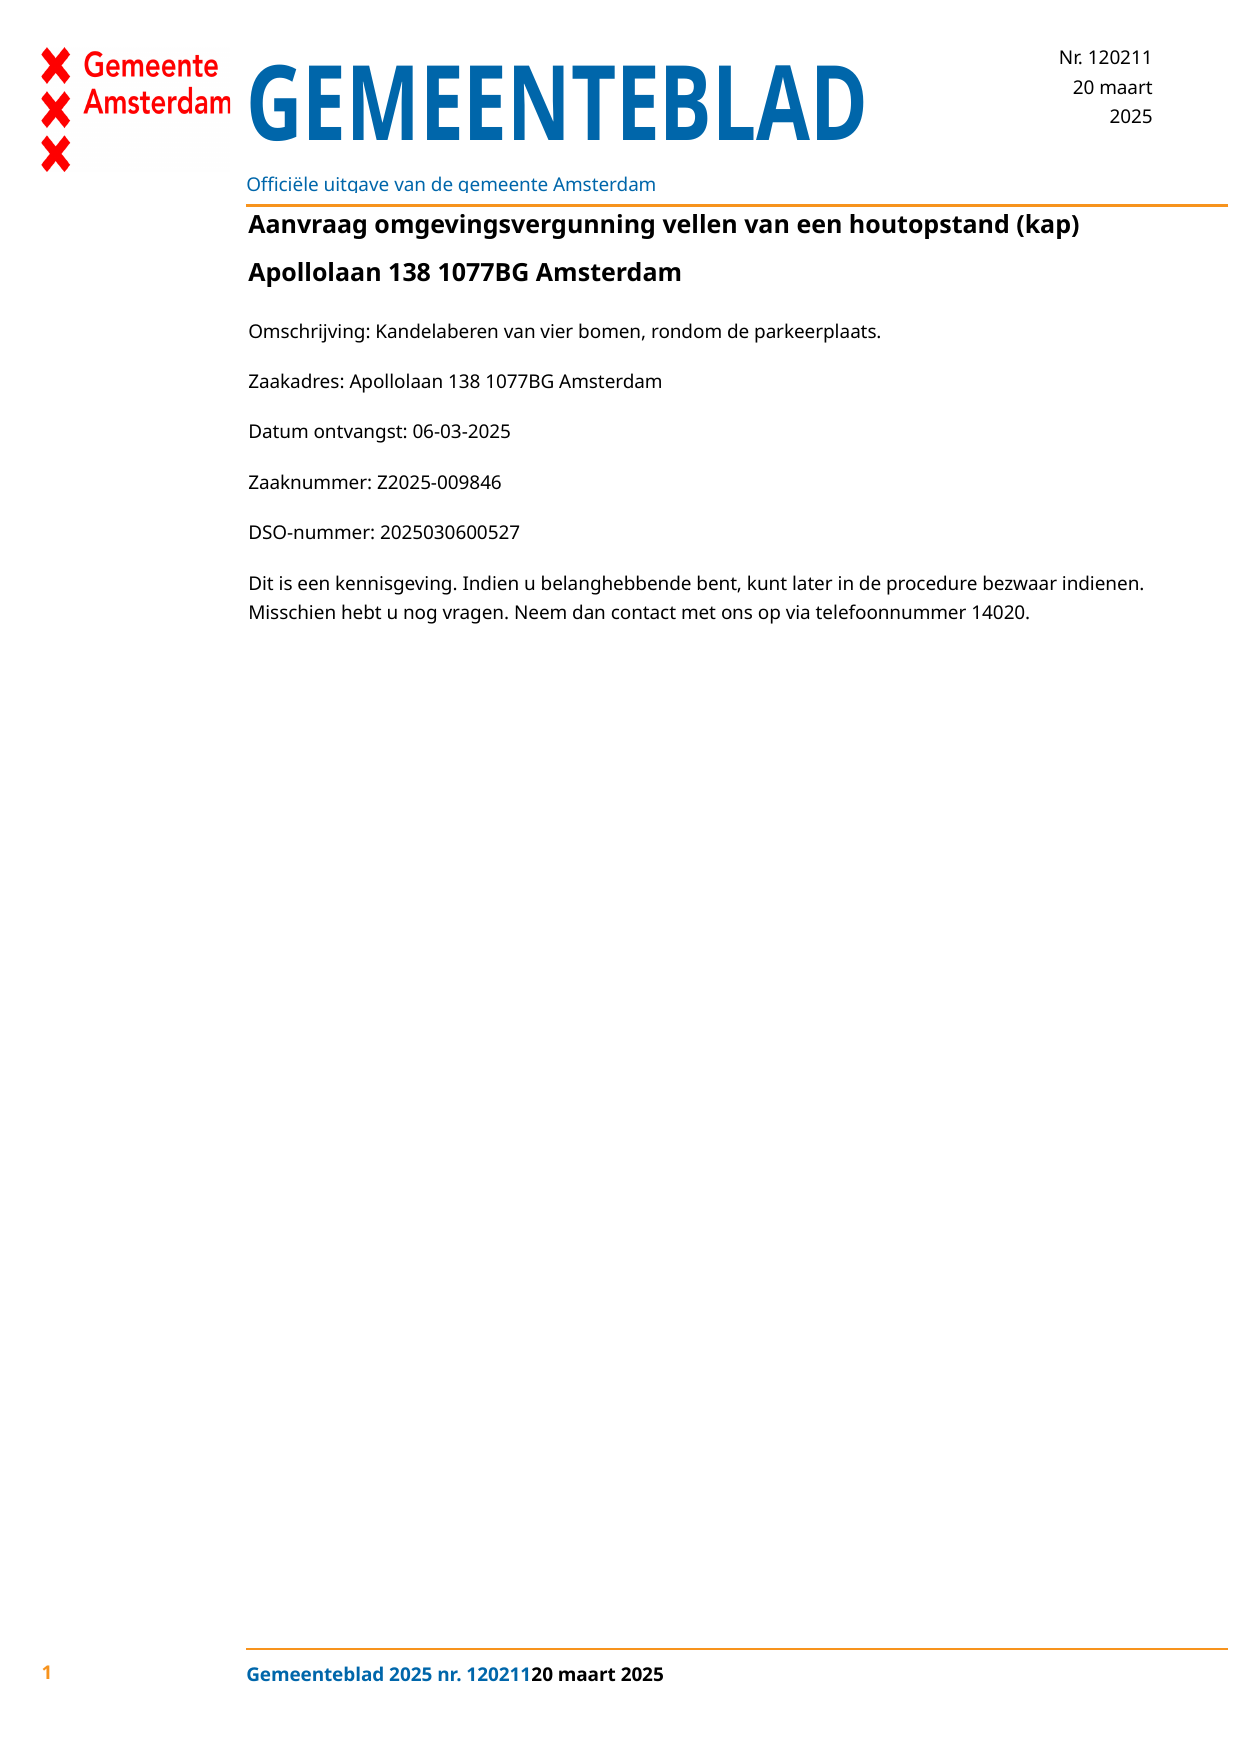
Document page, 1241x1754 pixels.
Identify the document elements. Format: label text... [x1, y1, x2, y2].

text Dit is een kennisgeving. Indien u belanghebbende bent, kunt later in de procedure bezwaar indienen. Misschien hebt u nog vragen. Neem dan contact met ons op via telefoonnummer 14020. [248, 570, 1152, 625]
picture [41, 47, 231, 172]
text Zaaknummer: Z2025-009846 [248, 469, 1152, 495]
text Omschrijving: Kandelaberen van vier bomen, rondom de parkeerplaats. [248, 318, 1152, 344]
text Datum ontvangst: 06-03-2025 [248, 419, 1152, 444]
text Aanvraag omgevingsvergunning vellen van een houtopstand (kap) Apollolaan 138 1077BG Amsterdam [248, 207, 1152, 288]
text Zaakadres: Apollolaan 138 1077BG Amsterdam [248, 368, 1152, 394]
text DSO-nummer: 2025030600527 [248, 519, 1152, 545]
